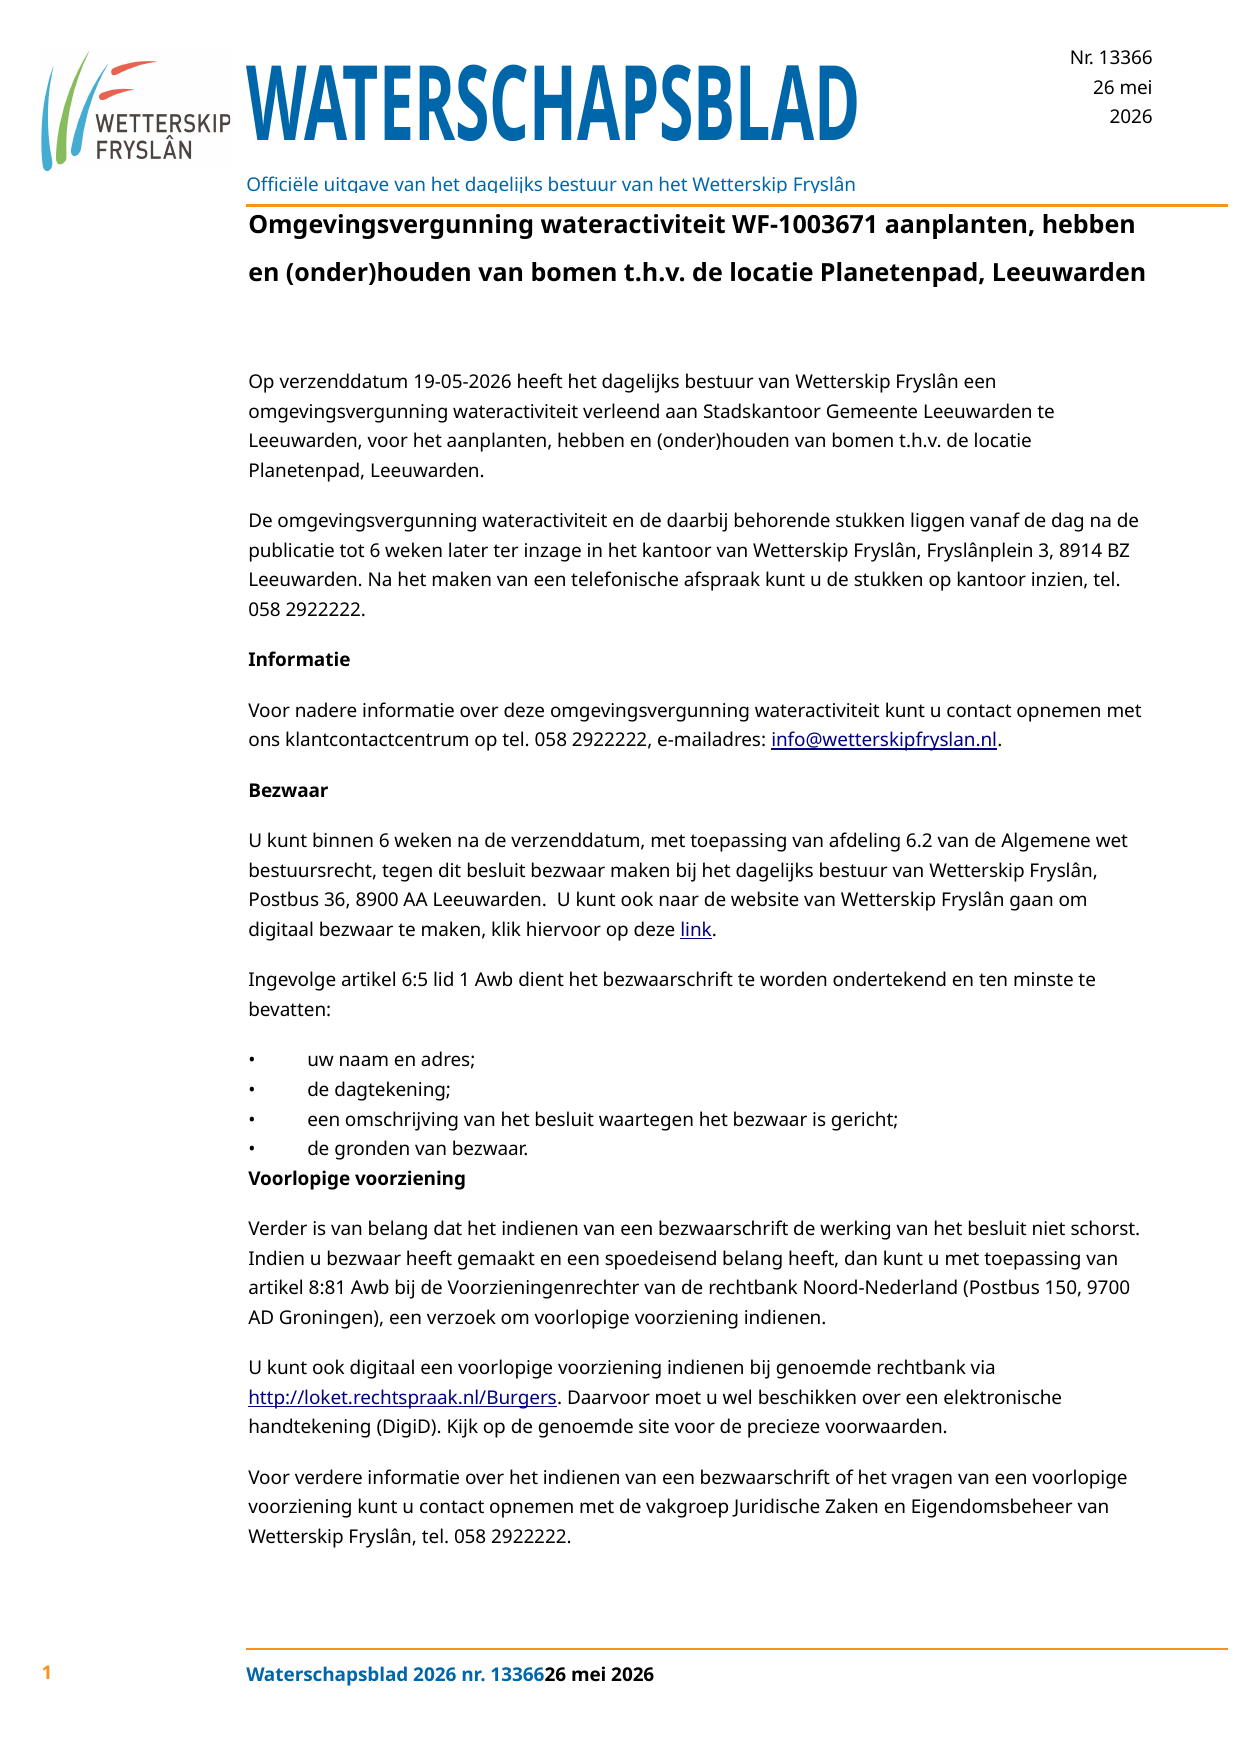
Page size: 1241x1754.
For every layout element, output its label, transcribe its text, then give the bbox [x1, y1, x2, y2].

list de gronden van bezwaar. [248, 1135, 1152, 1161]
picture [41, 47, 231, 172]
text Informatie [248, 647, 1152, 672]
list de dagtekening; [248, 1076, 1152, 1102]
list uw naam en adres; [248, 1047, 1152, 1072]
text Op verzenddatum 19-05-2026 heeft het dagelijks bestuur van Wetterskip Fryslân een omgevingsvergunning wateractiviteit verleend aan Stadskantoor Gemeente Leeuwarden te Leeuwarden, voor het aanplanten, hebben en (onder)houden van bomen t.h.v. de locatie Planetenpad, Leeuwarden. [248, 368, 1152, 483]
text Verder is van belang dat het indienen van een bezwaarschrift de werking van het besluit niet schorst. Indien u bezwaar heeft gemaakt en een spoedeisend belang heeft, dan kunt u met toepassing van artikel 8:81 Awb bij de Voorzieningenrechter van de rechtbank Noord-Nederland (Postbus 150, 9700 AD Groningen), een verzoek om voorlopige voorziening indienen. [248, 1215, 1152, 1330]
text Voorlopige voorziening [248, 1165, 1152, 1191]
text De omgevingsvergunning wateractiviteit en de daarbij behorende stukken liggen vanaf de dag na de publicatie tot 6 weken later ter inzage in het kantoor van Wetterskip Fryslân, Fryslânplein 3, 8914 BZ Leeuwarden. Na het maken van een telefonische afspraak kunt u de stukken op kantoor inzien, tel. 058 2922222. [248, 507, 1152, 622]
text Omgevingsvergunning wateractiviteit WF-1003671 aanplanten, hebben en (onder)houden van bomen t.h.v. de locatie Planetenpad, Leeuwarden [248, 207, 1152, 288]
text U kunt ook digitaal een voorlopige voorziening indienen bij genoemde rechtbank via http://loket.rechtspraak.nl/Burgers. Daarvoor moet u wel beschikken over een elektronische handtekening (DigiD). Kijk op de genoemde site voor de precieze voorwaarden. [248, 1354, 1152, 1439]
text Voor nadere informatie over deze omgevingsvergunning wateractiviteit kunt u contact opnemen met ons klantcontactcentrum op tel. 058 2922222, e-mailadres: info@wetterskipfryslan.nl. [248, 697, 1152, 752]
text U kunt binnen 6 weken na de verzenddatum, met toepassing van afdeling 6.2 van de Algemene wet bestuursrecht, tegen dit besluit bezwaar maken bij het dagelijks bestuur van Wetterskip Fryslân, Postbus 36, 8900 AA Leeuwarden. U kunt ook naar de website van Wetterskip Fryslân gaan om digitaal bezwaar te maken, klik hiervoor op deze link. [248, 827, 1152, 942]
text Ingevolge artikel 6:5 lid 1 Awb dient het bezwaarschrift te worden ondertekend en ten minste te bevatten: [248, 967, 1152, 1022]
list een omschrijving van het besluit waartegen het bezwaar is gericht; [248, 1106, 1152, 1132]
text Voor verdere informatie over het indienen van een bezwaarschrift of het vragen van een voorlopige voorziening kunt u contact opnemen met de vakgroep Juridische Zaken en Eigendomsbeheer van Wetterskip Fryslân, tel. 058 2922222. [248, 1464, 1152, 1549]
text Bezwaar [248, 777, 1152, 803]
